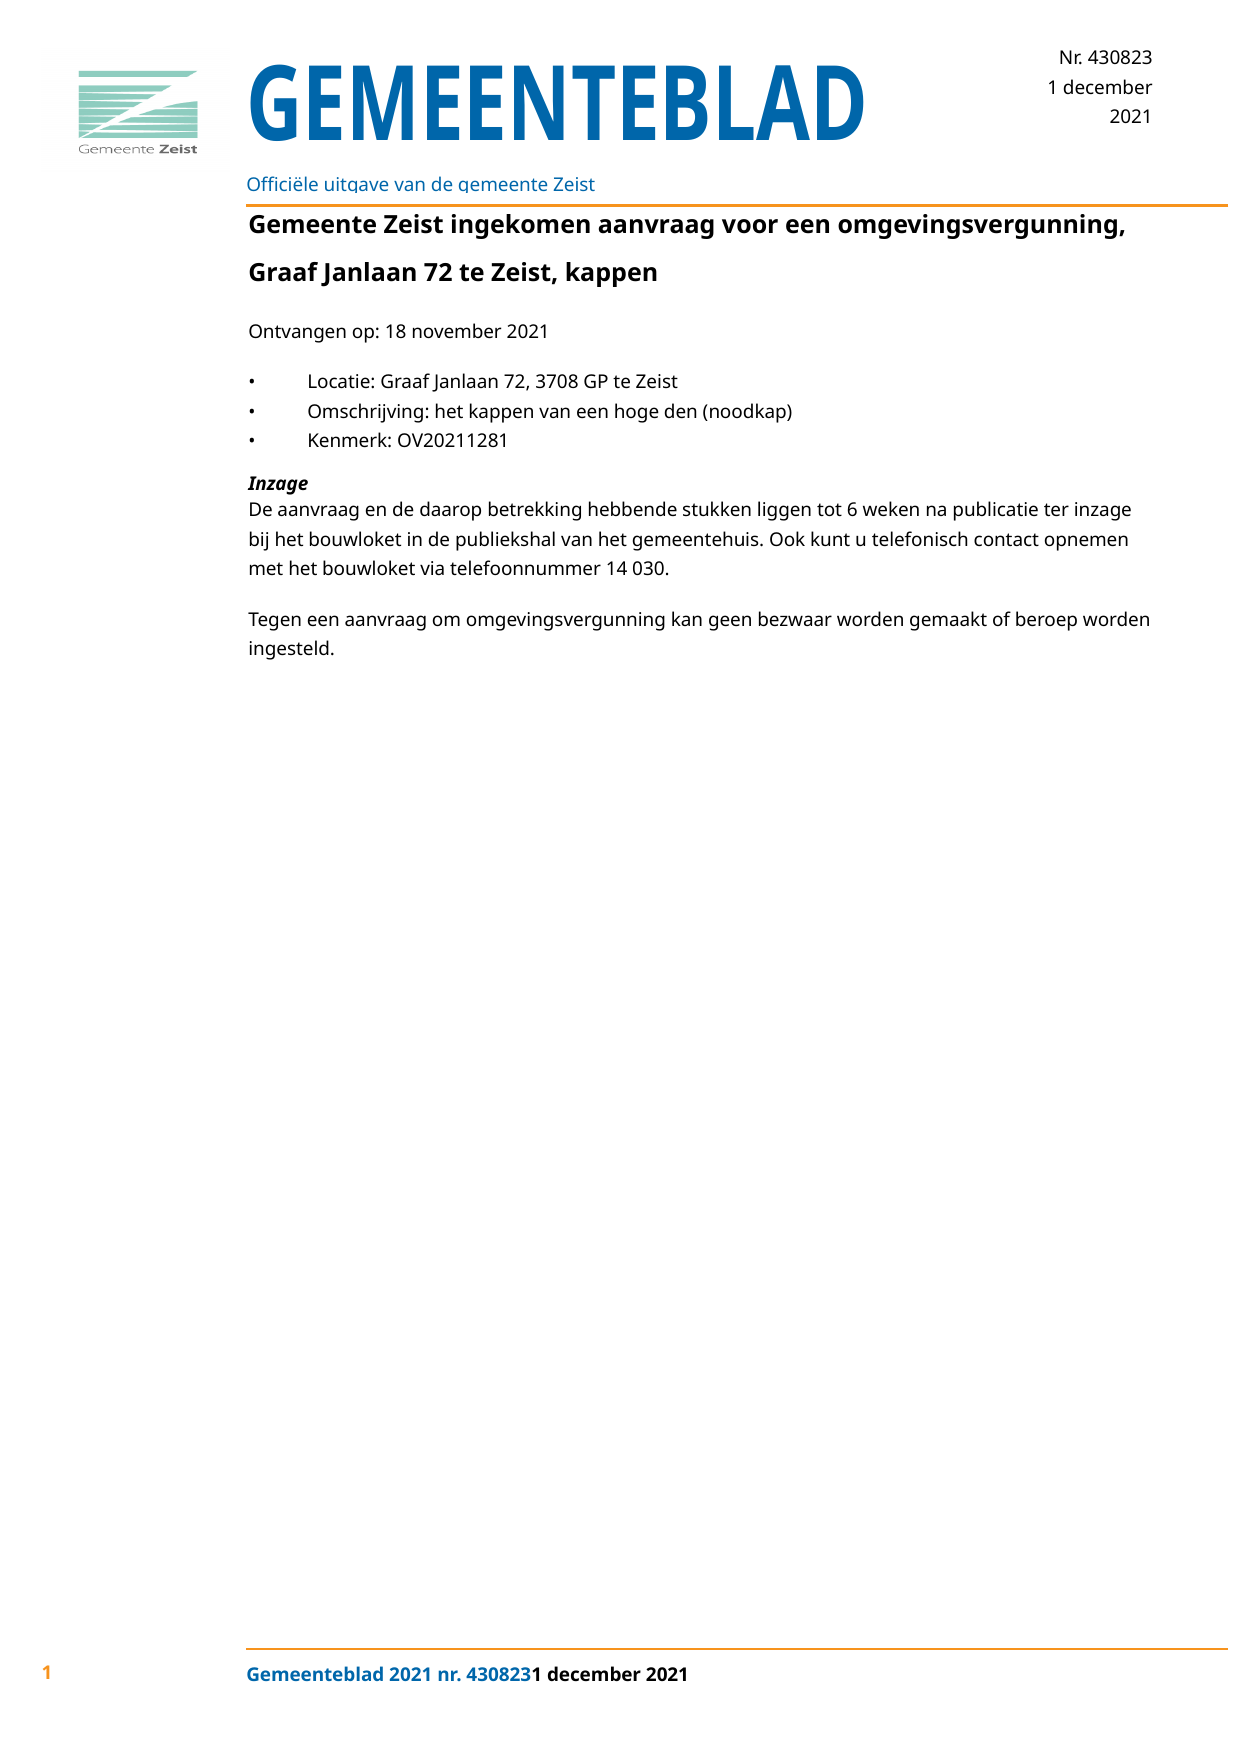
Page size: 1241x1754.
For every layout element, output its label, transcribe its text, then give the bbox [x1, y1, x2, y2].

text De aanvraag en de daarop betrekking hebbende stukken liggen tot 6 weken na publicatie ter inzage bij het bouwloket in de publiekshal van het gemeentehuis. Ook kunt u telefonisch contact opnemen met het bouwloket via telefoonnummer 14 030. [248, 496, 1152, 581]
list Locatie: Graaf Janlaan 72, 3708 GP te Zeist [248, 368, 1152, 394]
picture [41, 47, 231, 172]
text Tegen een aanvraag om omgevingsvergunning kan geen bezwaar worden gemaakt of beroep worden ingesteld. [248, 606, 1152, 661]
list Omschrijving: het kappen van een hoge den (noodkap) [248, 398, 1152, 424]
list Kenmerk: OV20211281 [248, 427, 1152, 453]
text Gemeente Zeist ingekomen aanvraag voor een omgevingsvergunning, Graaf Janlaan 72 te Zeist, kappen [248, 207, 1152, 288]
text Inzage [248, 471, 1152, 496]
text Ontvangen op: 18 november 2021 [248, 318, 1152, 344]
